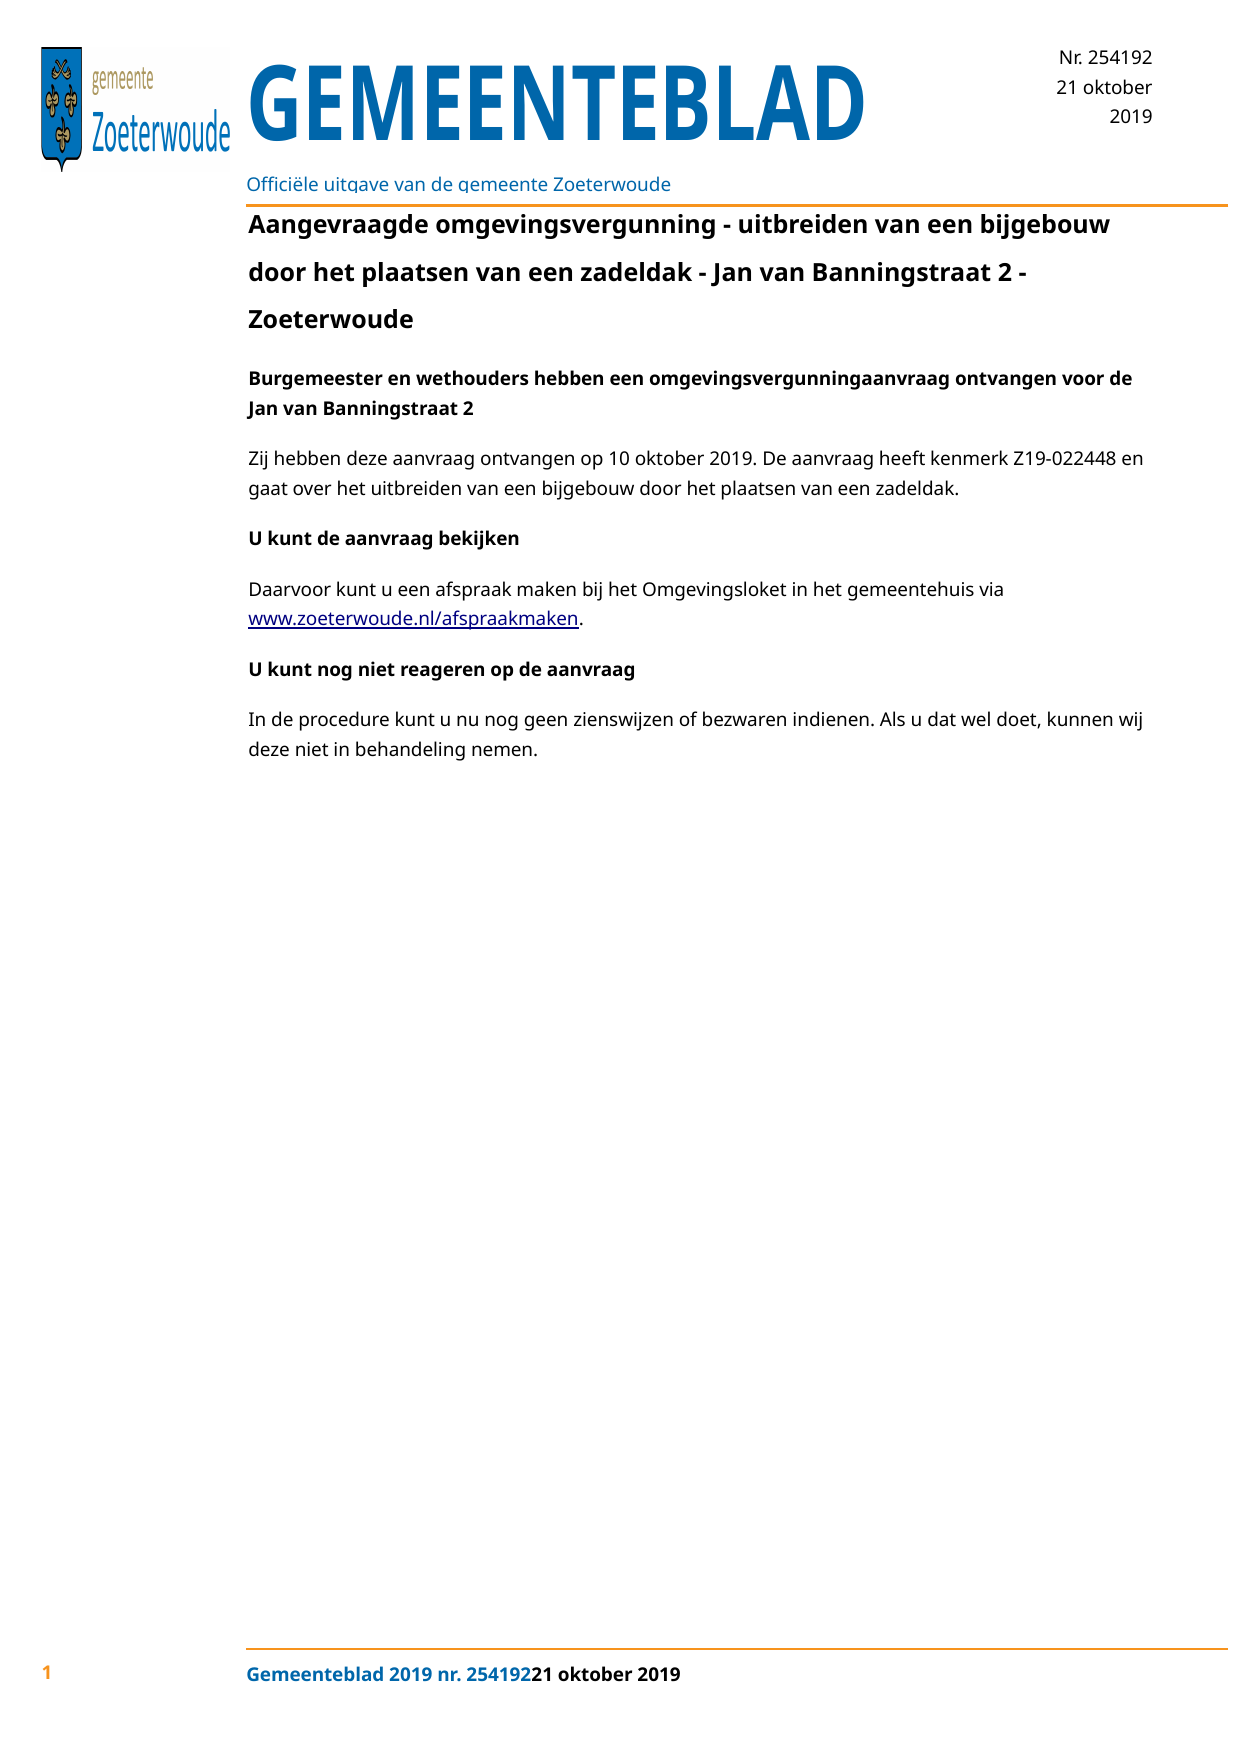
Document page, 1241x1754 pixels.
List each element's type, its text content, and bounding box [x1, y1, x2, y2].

text Daarvoor kunt u een afspraak maken bij het Omgevingsloket in het gemeentehuis via www.zoeterwoude.nl/afspraakmaken. [248, 576, 1152, 631]
text In de procedure kunt u nu nog geen zienswijzen of bezwaren indienen. Als u dat wel doet, kunnen wij deze niet in behandeling nemen. [248, 706, 1152, 762]
picture [41, 47, 231, 172]
text U kunt de aanvraag bekijken [248, 526, 1152, 551]
text Aangevraagde omgevingsvergunning - uitbreiden van een bijgebouw door het plaatsen van een zadeldak - Jan van Banningstraat 2 - Zoeterwoude [248, 207, 1152, 336]
text Burgemeester en wethouders hebben een omgevingsvergunningaanvraag ontvangen voor de Jan van Banningstraat 2 [248, 366, 1152, 421]
text U kunt nog niet reageren op de aanvraag [248, 656, 1152, 682]
text Zij hebben deze aanvraag ontvangen op 10 oktober 2019. De aanvraag heeft kenmerk Z19-022448 en gaat over het uitbreiden van een bijgebouw door het plaatsen van een zadeldak. [248, 446, 1152, 501]
